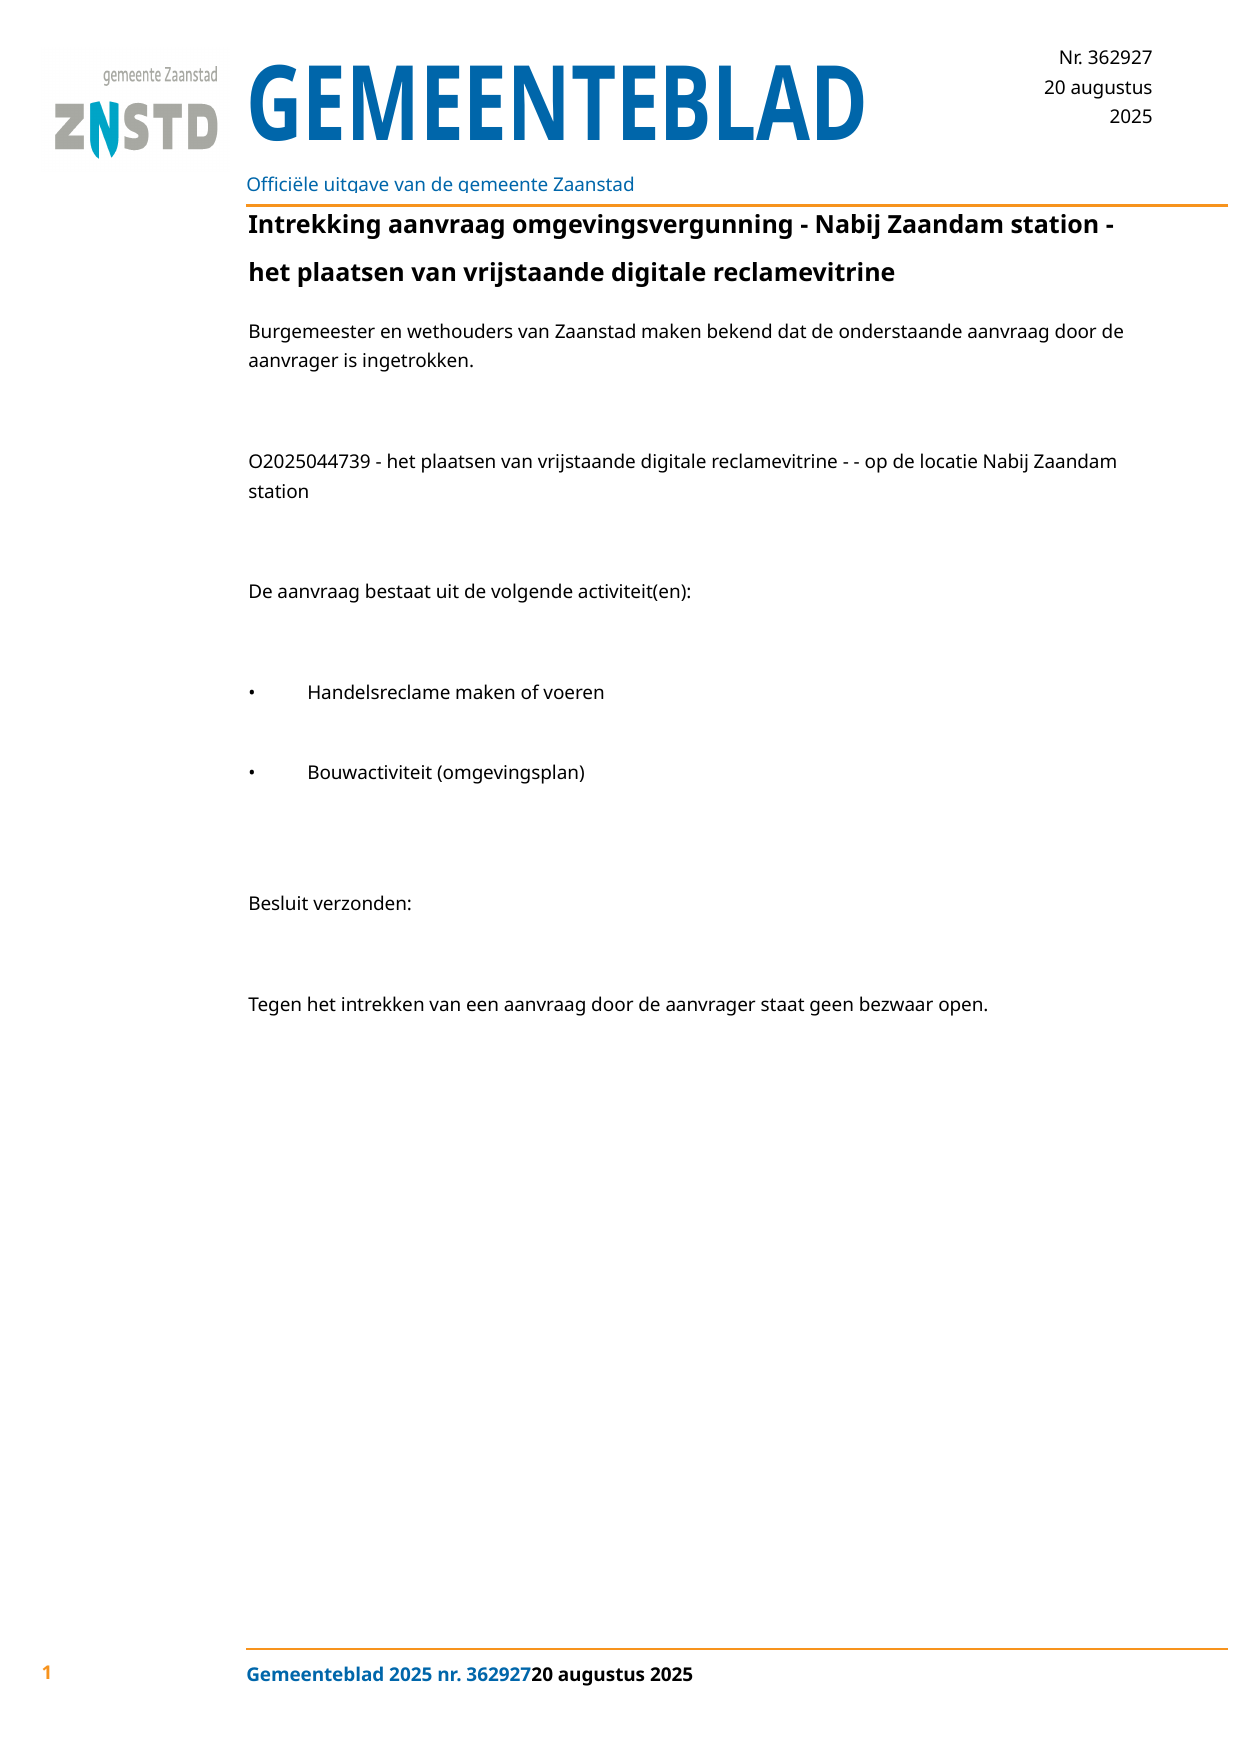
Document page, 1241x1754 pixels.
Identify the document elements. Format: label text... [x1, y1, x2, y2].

text Intrekking aanvraag omgevingsvergunning - Nabij Zaandam station - het plaatsen van vrijstaande digitale reclamevitrine [248, 207, 1152, 288]
text Tegen het intrekken van een aanvraag door de aanvrager staat geen bezwaar open. [248, 991, 1152, 1017]
text Burgemeester en wethouders van Zaanstad maken bekend dat de onderstaande aanvraag door de aanvrager is ingetrokken. [248, 318, 1152, 373]
list Bouwactiviteit (omgevingsplan) [248, 759, 1152, 785]
text Besluit verzonden: [248, 890, 1152, 916]
text De aanvraag bestaat uit de volgende activiteit(en): [248, 579, 1152, 604]
list Handelsreclame maken of voeren [248, 679, 1152, 705]
picture [41, 47, 231, 172]
text O2025044739 - het plaatsen van vrijstaande digitale reclamevitrine - - op de locatie Nabij Zaandam station [248, 448, 1152, 504]
